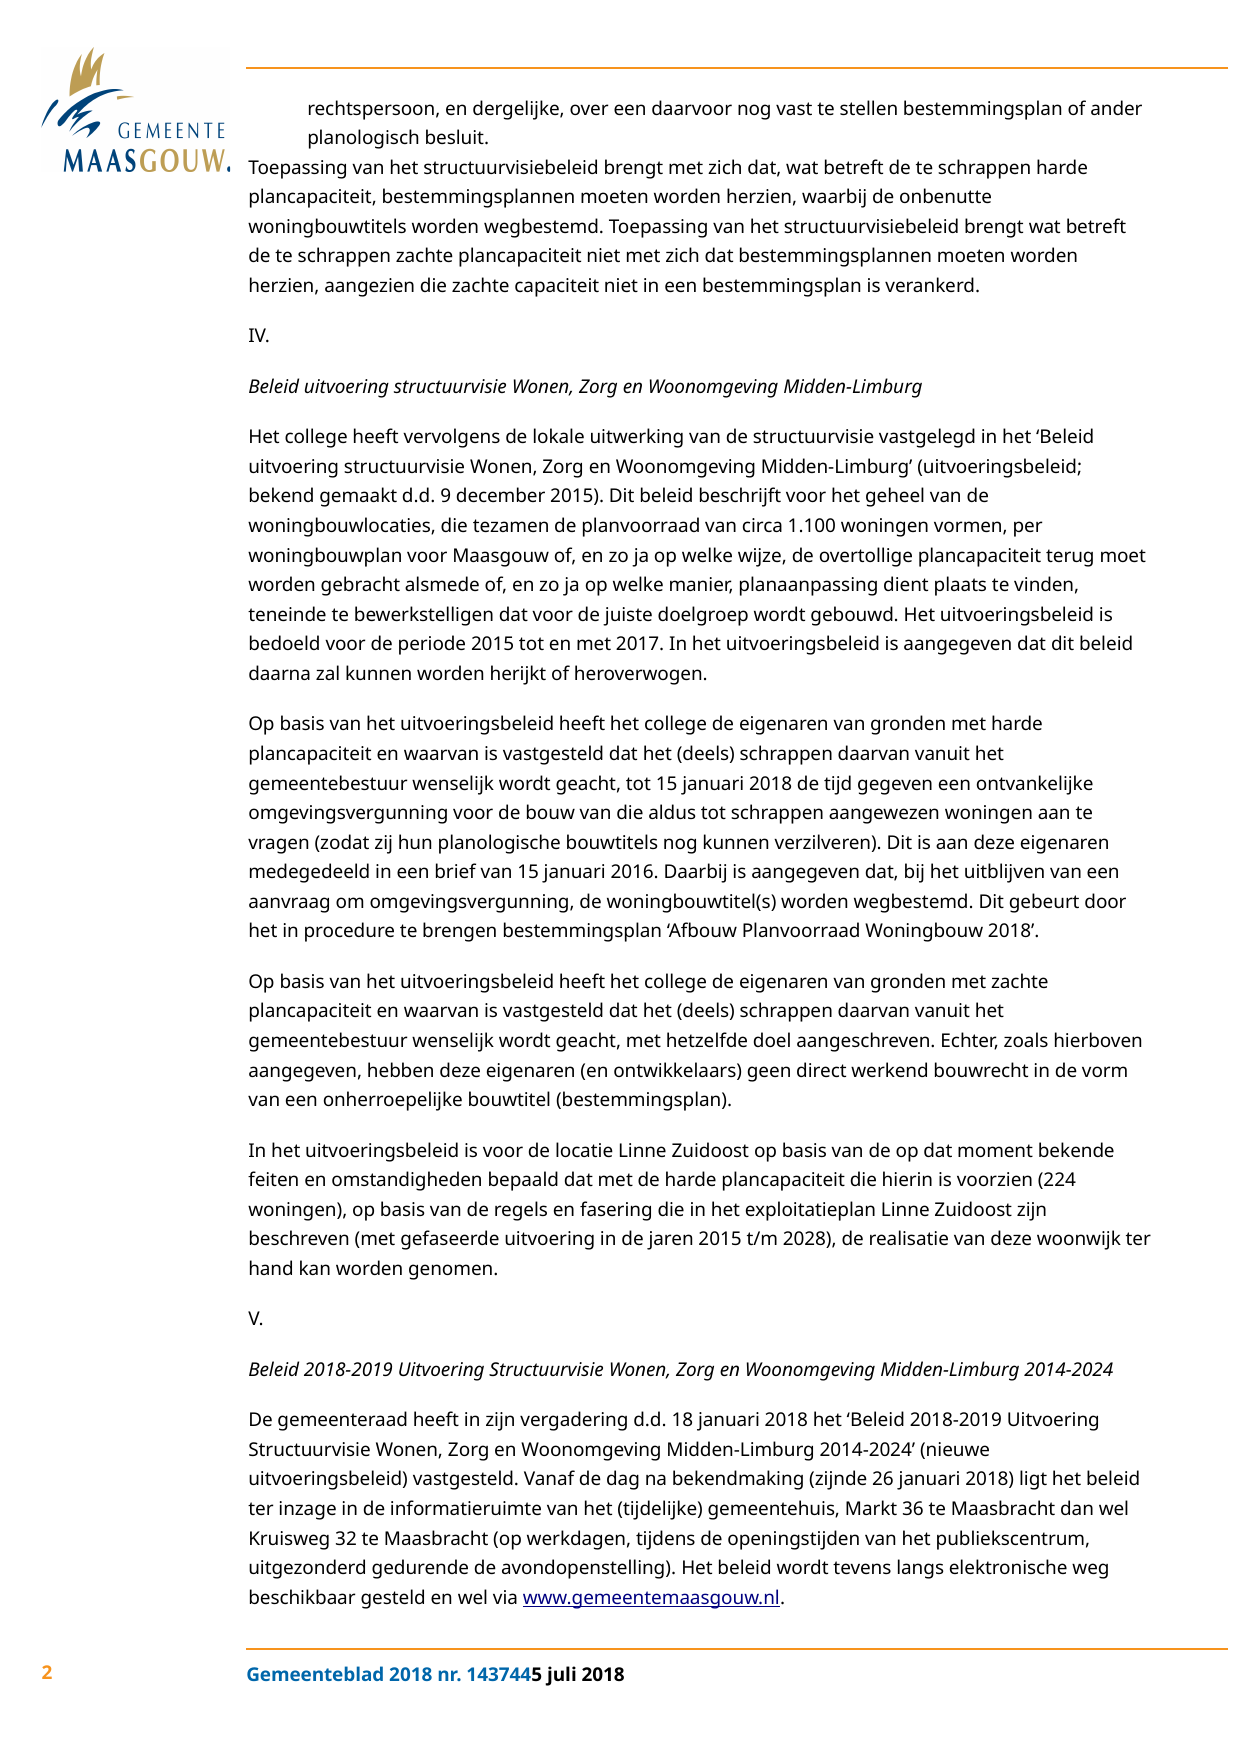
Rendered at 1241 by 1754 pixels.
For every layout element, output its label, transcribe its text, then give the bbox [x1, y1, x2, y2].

list rechtspersoon, en dergelijke, over een daarvoor nog vast te stellen bestemmingsplan of ander planologisch besluit. [248, 95, 1152, 150]
picture [41, 47, 231, 172]
text Het college heeft vervolgens de lokale uitwerking van de structuurvisie vastgelegd in het ‘Beleid uitvoering structuurvisie Wonen, Zorg en Woonomgeving Midden-Limburg’ (uitvoeringsbeleid; bekend gemaakt d.d. 9 december 2015). Dit beleid beschrijft voor het geheel van de woningbouwlocaties, die tezamen de planvoorraad van circa 1.100 woningen vormen, per woningbouwplan voor Maasgouw of, en zo ja op welke wijze, de overtollige plancapaciteit terug moet worden gebracht alsmede of, en zo ja op welke manier, planaanpassing dient plaats te vinden, teneinde te bewerkstelligen dat voor de juiste doelgroep wordt gebouwd. Het uitvoeringsbeleid is bedoeld voor de periode 2015 tot en met 2017. In het uitvoeringsbeleid is aangegeven dat dit beleid daarna zal kunnen worden herijkt of heroverwogen. [248, 423, 1152, 686]
text Beleid uitvoering structuurvisie Wonen, Zorg en Woonomgeving Midden-Limburg [248, 373, 1152, 399]
text De gemeenteraad heeft in zijn vergadering d.d. 18 januari 2018 het ‘Beleid 2018-2019 Uitvoering Structuurvisie Wonen, Zorg en Woonomgeving Midden-Limburg 2014-2024’ (nieuwe uitvoeringsbeleid) vastgesteld. Vanaf de dag na bekendmaking (zijnde 26 januari 2018) ligt het beleid ter inzage in de informatieruimte van het (tijdelijke) gemeentehuis, Markt 36 te Maasbracht dan wel Kruisweg 32 te Maasbracht (op werkdagen, tijdens de openingstijden van het publiekscentrum, uitgezonderd gedurende de avondopenstelling). Het beleid wordt tevens langs elektronische weg beschikbaar gesteld en wel via www.gemeentemaasgouw.nl. [248, 1406, 1152, 1610]
text Op basis van het uitvoeringsbeleid heeft het college de eigenaren van gronden met zachte plancapaciteit en waarvan is vastgesteld dat het (deels) schrappen daarvan vanuit het gemeentebestuur wenselijk wordt geacht, met hetzelfde doel aangeschreven. Echter, zoals hierboven aangegeven, hebben deze eigenaren (en ontwikkelaars) geen direct werkend bouwrecht in de vorm van een onherroepelijke bouwtitel (bestemmingsplan). [248, 968, 1152, 1112]
text Op basis van het uitvoeringsbeleid heeft het college de eigenaren van gronden met harde plancapaciteit en waarvan is vastgesteld dat het (deels) schrappen daarvan vanuit het gemeentebestuur wenselijk wordt geacht, tot 15 januari 2018 de tijd gegeven een ontvankelijke omgevingsvergunning voor de bouw van die aldus tot schrappen aangewezen woningen aan te vragen (zodat zij hun planologische bouwtitels nog kunnen verzilveren). Dit is aan deze eigenaren medegedeeld in een brief van 15 januari 2016. Daarbij is aangegeven dat, bij het uitblijven van een aanvraag om omgevingsvergunning, de woningbouwtitel(s) worden wegbestemd. Dit gebeurt door het in procedure te brengen bestemmingsplan ‘Afbouw Planvoorraad Woningbouw 2018’. [248, 711, 1152, 943]
text In het uitvoeringsbeleid is voor de locatie Linne Zuidoost op basis van de op dat moment bekende feiten en omstandigheden bepaald dat met de harde plancapaciteit die hierin is voorzien (224 woningen), op basis van de regels en fasering die in het exploitatieplan Linne Zuidoost zijn beschreven (met gefaseerde uitvoering in de jaren 2015 t/m 2028), de realisatie van deze woonwijk ter hand kan worden genomen. [248, 1137, 1152, 1281]
text Toepassing van het structuurvisiebeleid brengt met zich dat, wat betreft de te schrappen harde plancapaciteit, bestemmingsplannen moeten worden herzien, waarbij de onbenutte woningbouwtitels worden wegbestemd. Toepassing van het structuurvisiebeleid brengt wat betreft de te schrappen zachte plancapaciteit niet met zich dat bestemmingsplannen moeten worden herzien, aangezien die zachte capaciteit niet in een bestemmingsplan is verankerd. [248, 154, 1152, 298]
text Beleid 2018-2019 Uitvoering Structuurvisie Wonen, Zorg en Woonomgeving Midden-Limburg 2014-2024 [248, 1356, 1152, 1382]
text IV. [248, 323, 1152, 348]
text V. [248, 1306, 1152, 1331]
